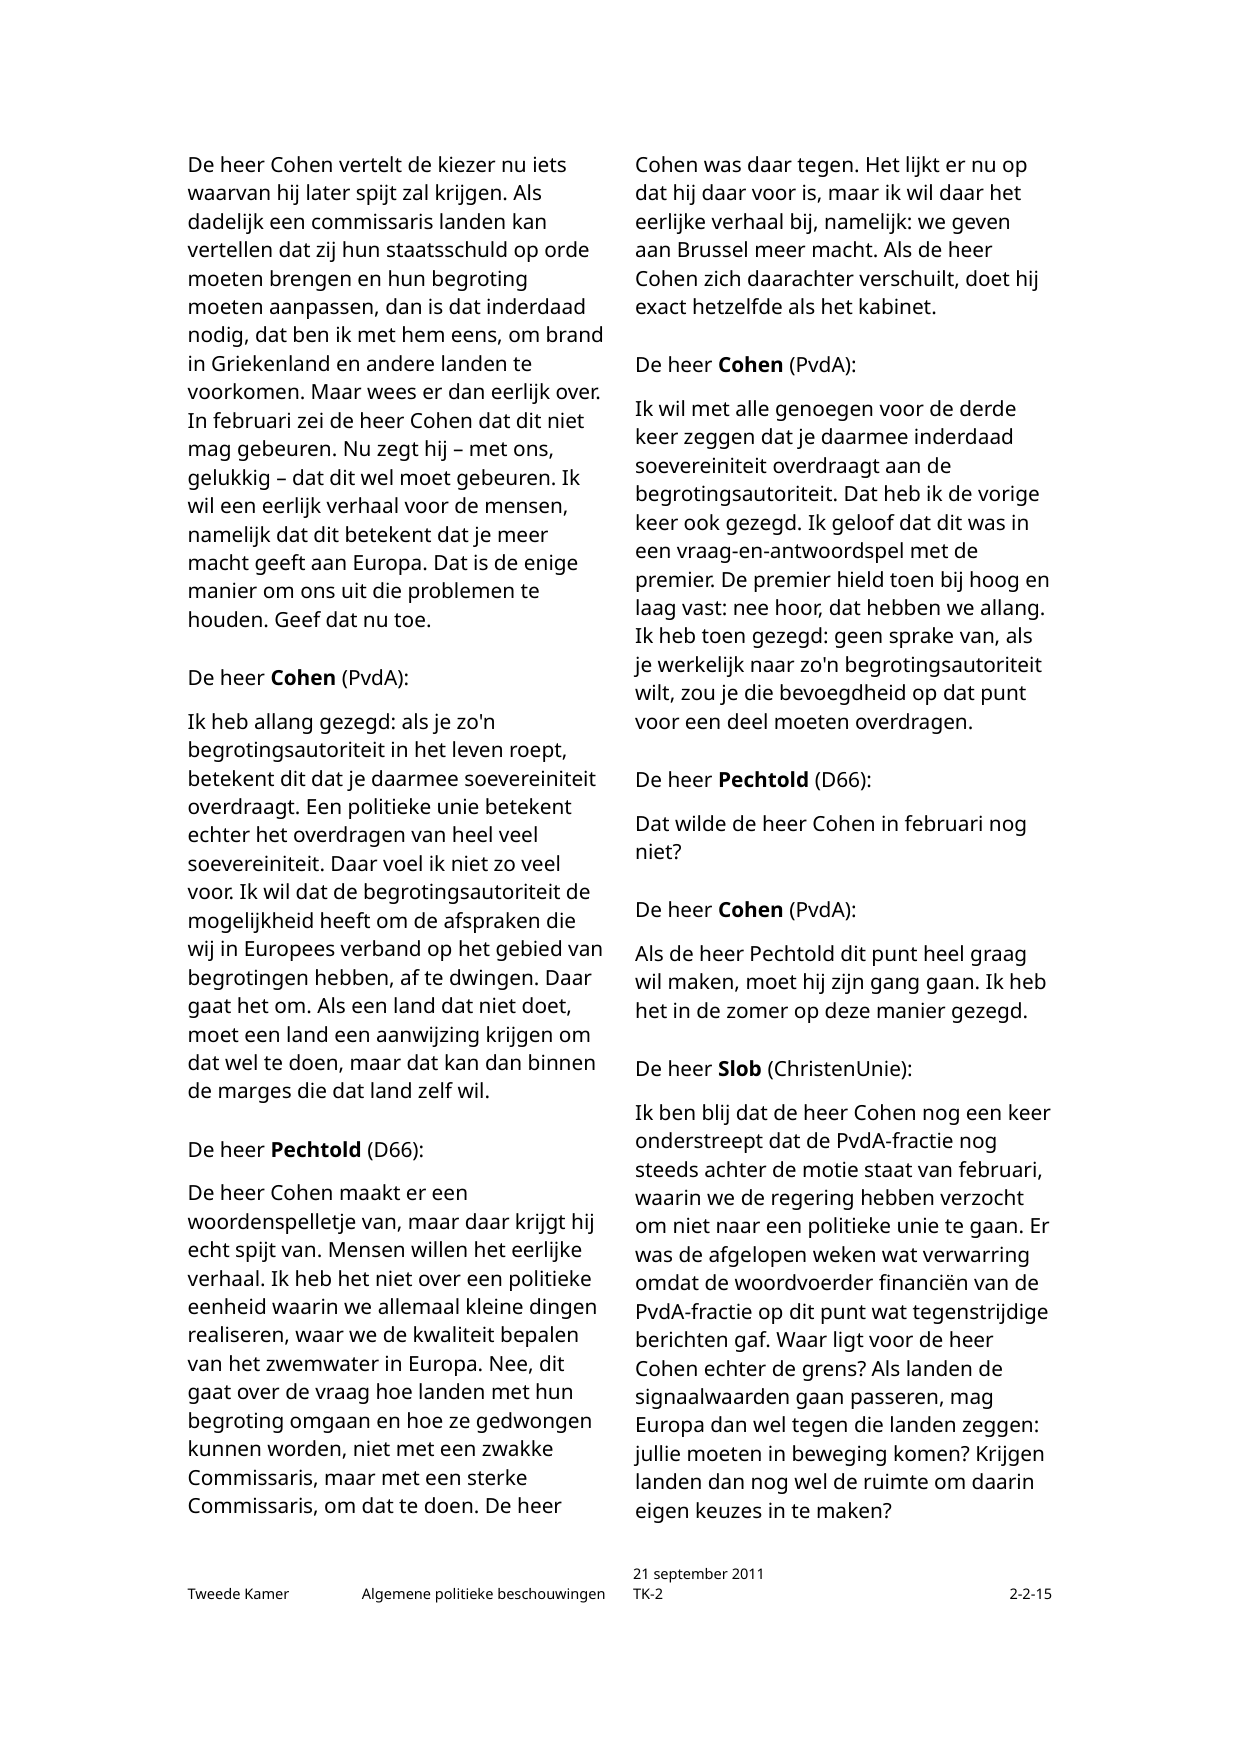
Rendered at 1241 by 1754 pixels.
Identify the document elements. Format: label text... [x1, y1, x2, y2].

text De heer Cohen (PvdA): [635, 896, 1053, 924]
text Ik wil met alle genoegen voor de derde keer zeggen dat je daarmee inderdaad soevereiniteit overdraagt aan de begrotingsautoriteit. Dat heb ik de vorige keer ook gezegd. Ik geloof dat dit was in een vraag-en-antwoordspel met de premier. De premier hield toen bij hoog en laag vast: nee hoor, dat hebben we allang. Ik heb toen gezegd: geen sprake van, als je werkelijk naar zo'n begrotingsautoriteit wilt, zou je die bevoegdheid op dat punt voor een deel moeten overdragen. [635, 394, 1053, 735]
text De heer Pechtold (D66): [187, 1135, 605, 1163]
text De heer Pechtold (D66): [635, 765, 1053, 794]
text De heer Cohen vertelt de kiezer nu iets waarvan hij later spijt zal krijgen. Als dadelijk een commissaris landen kan vertellen dat zij hun staatsschuld op orde moeten brengen en hun begroting moeten aanpassen, dan is dat inderdaad nodig, dat ben ik met hem eens, om brand in Griekenland en andere landen te voorkomen. Maar wees er dan eerlijk over. In februari zei de heer Cohen dat dit niet mag gebeuren. Nu zegt hij – met ons, gelukkig – dat dit wel moet gebeuren. Ik wil een eerlijk verhaal voor de mensen, namelijk dat dit betekent dat je meer macht geeft aan Europa. Dat is de enige manier om ons uit die problemen te houden. Geef dat nu toe. [187, 150, 605, 633]
text Cohen was daar tegen. Het lijkt er nu op dat hij daar voor is, maar ik wil daar het eerlijke verhaal bij, namelijk: we geven aan Brussel meer macht. Als de heer Cohen zich daarachter verschuilt, doet hij exact hetzelfde als het kabinet. [635, 150, 1053, 321]
text De heer Cohen maakt er een woordenspelletje van, maar daar krijgt hij echt spijt van. Mensen willen het eerlijke verhaal. Ik heb het niet over een politieke eenheid waarin we allemaal kleine dingen realiseren, waar we de kwaliteit bepalen van het zwemwater in Europa. Nee, dit gaat over de vraag hoe landen met hun begroting omgaan en hoe ze gedwongen kunnen worden, niet met een zwakke Commissaris, maar met een sterke Commissaris, om dat te doen. De heer [187, 1178, 605, 1520]
text Als de heer Pechtold dit punt heel graag wil maken, moet hij zijn gang gaan. Ik heb het in de zomer op deze manier gezegd. [635, 939, 1053, 1024]
text Ik heb allang gezegd: als je zo'n begrotingsautoriteit in het leven roept, betekent dit dat je daarmee soevereiniteit overdraagt. Een politieke unie betekent echter het overdragen van heel veel soevereiniteit. Daar voel ik niet zo veel voor. Ik wil dat de begrotingsautoriteit de mogelijkheid heeft om de afspraken die wij in Europees verband op het gebied van begrotingen hebben, af te dwingen. Daar gaat het om. Als een land dat niet doet, moet een land een aanwijzing krijgen om dat wel te doen, maar dat kan dan binnen de marges die dat land zelf wil. [187, 707, 605, 1105]
text De heer Cohen (PvdA): [635, 351, 1053, 379]
text De heer Slob (ChristenUnie): [635, 1054, 1053, 1083]
text Ik ben blij dat de heer Cohen nog een keer onderstreept dat de PvdA-fractie nog steeds achter de motie staat van februari, waarin we de regering hebben verzocht om niet naar een politieke unie te gaan. Er was de afgelopen weken wat verwarring omdat de woordvoerder financiën van de PvdA-fractie op dit punt wat tegenstrijdige berichten gaf. Waar ligt voor de heer Cohen echter de grens? Als landen de signaalwaarden gaan passeren, mag Europa dan wel tegen die landen zeggen: jullie moeten in beweging komen? Krijgen landen dan nog wel de ruimte om daarin eigen keuzes in te maken? [635, 1098, 1053, 1524]
text Dat wilde de heer Cohen in februari nog niet? [635, 809, 1053, 866]
text De heer Cohen (PvdA): [187, 663, 605, 692]
